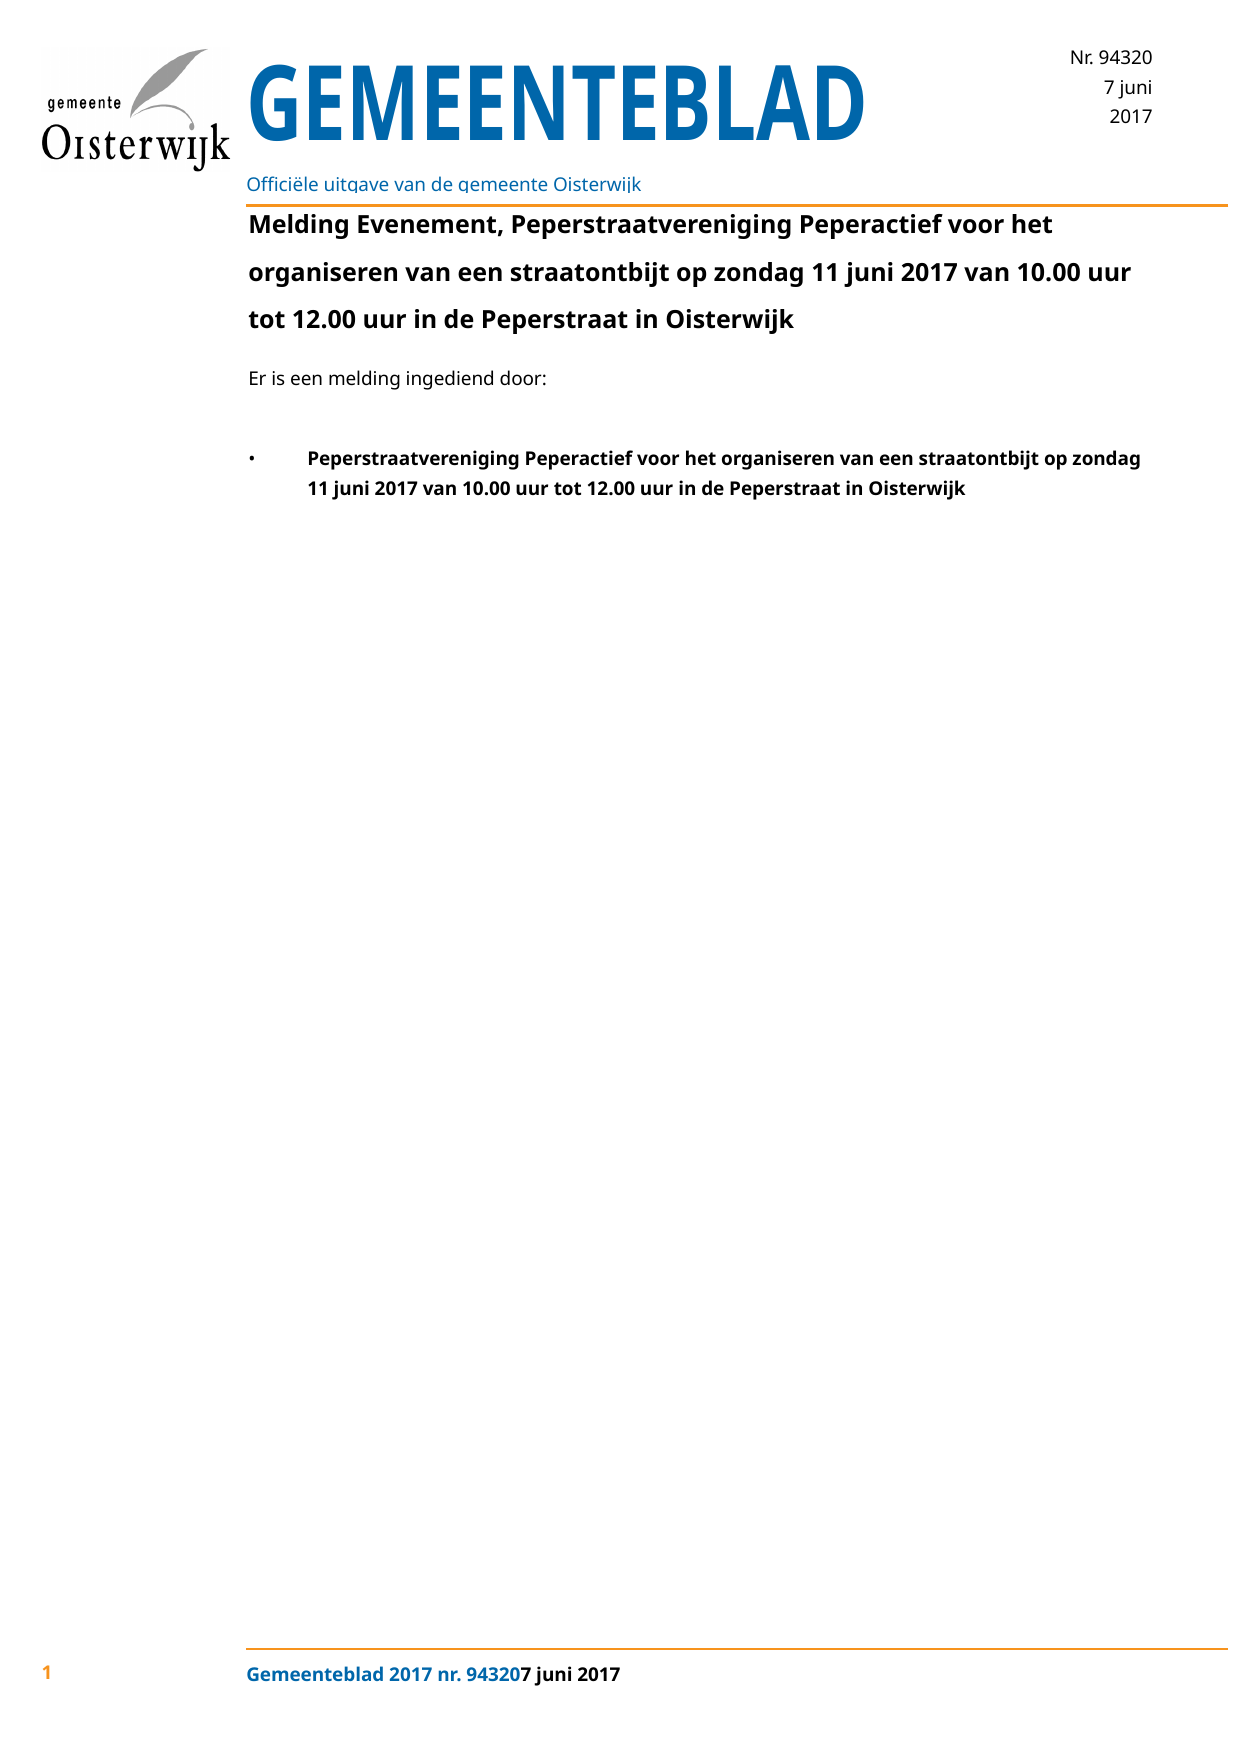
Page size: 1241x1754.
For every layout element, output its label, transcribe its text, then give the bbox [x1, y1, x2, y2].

text Melding Evenement, Peperstraatvereniging Peperactief voor het organiseren van een straatontbijt op zondag 11 juni 2017 van 10.00 uur tot 12.00 uur in de Peperstraat in Oisterwijk [248, 207, 1152, 336]
list Peperstraatvereniging Peperactief voor het organiseren van een straatontbijt op zondag 11 juni 2017 van 10.00 uur tot 12.00 uur in de Peperstraat in Oisterwijk [248, 446, 1152, 501]
picture [41, 47, 231, 172]
text Er is een melding ingediend door: [248, 366, 1152, 391]
